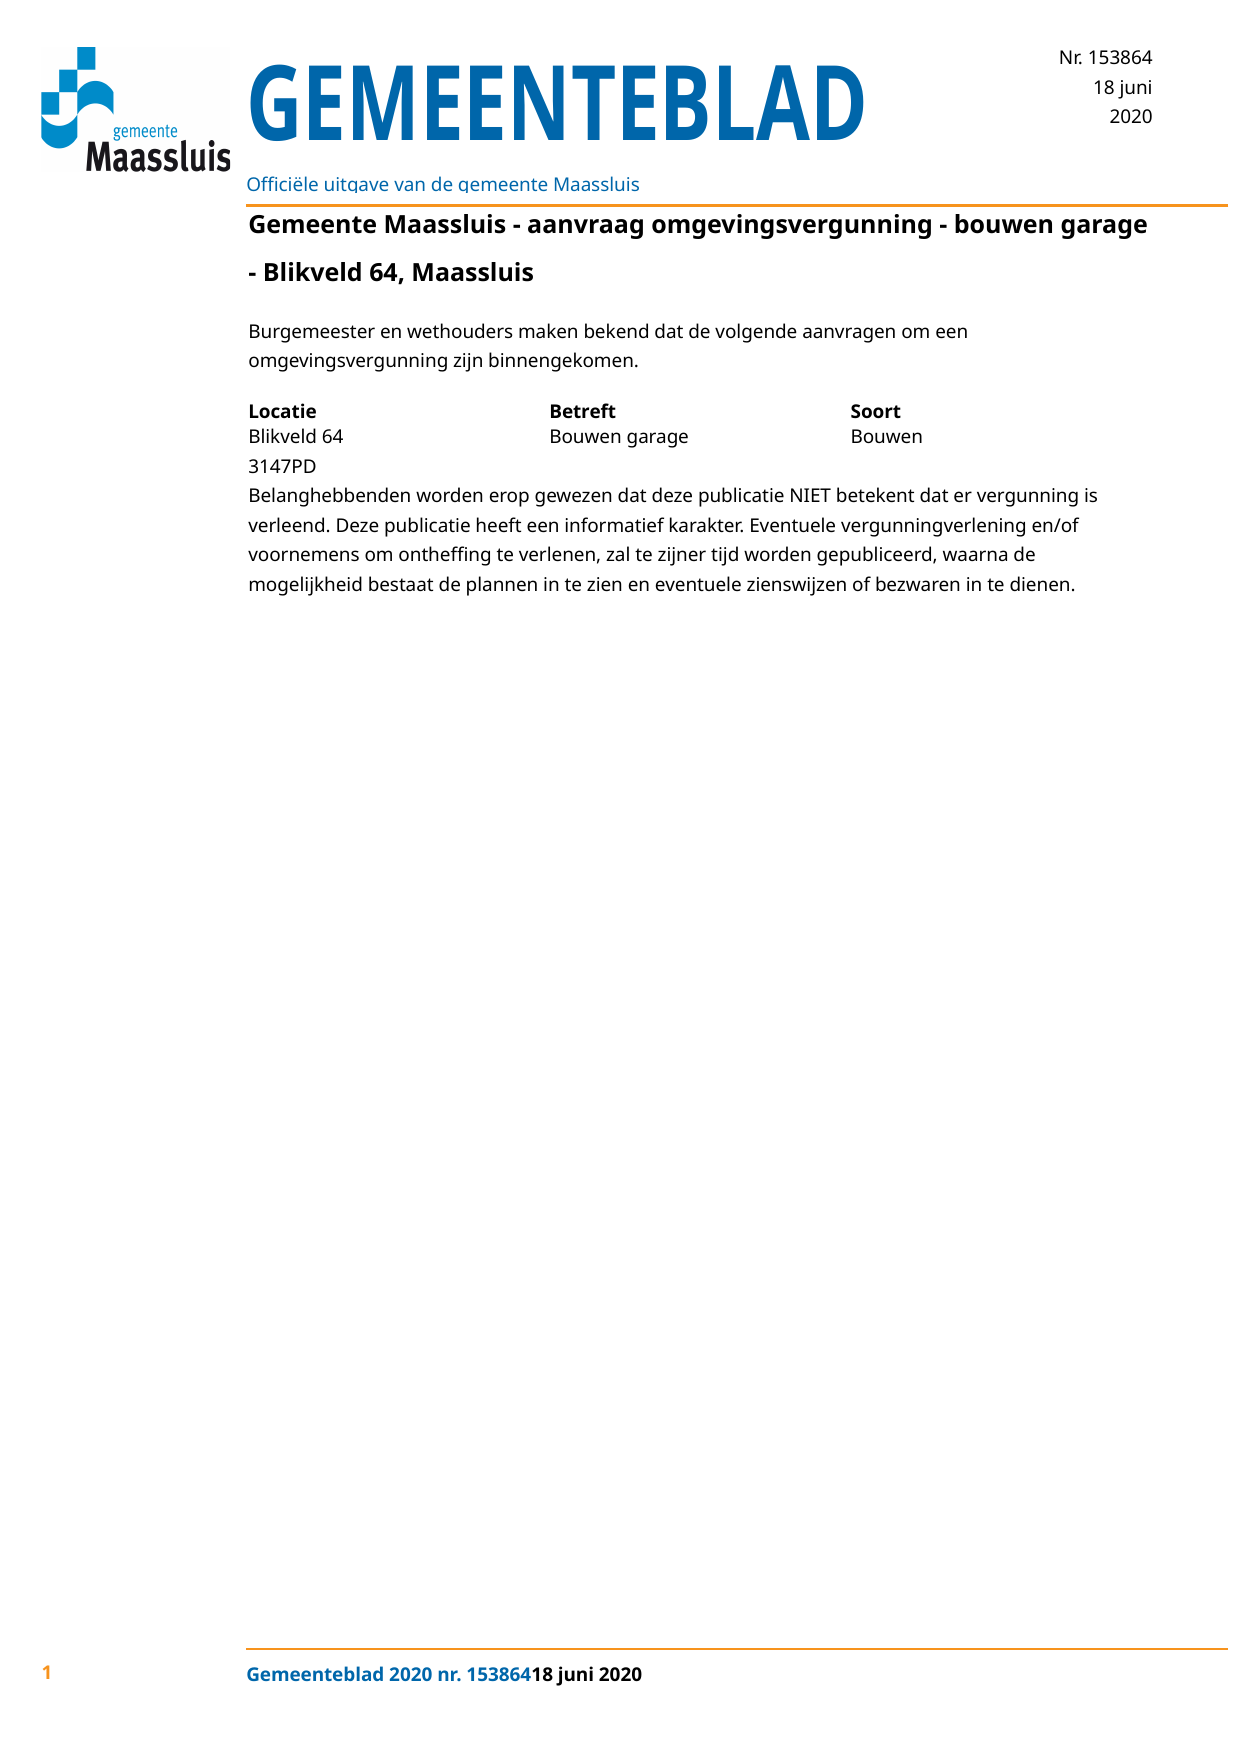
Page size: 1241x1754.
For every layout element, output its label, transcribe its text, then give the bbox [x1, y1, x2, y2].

text Burgemeester en wethouders maken bekend dat de volgende aanvragen om een omgevingsvergunning zijn binnengekomen. [248, 318, 1152, 373]
table_cell Blikveld 64 3147PD [248, 424, 549, 479]
table_cell Bouwen garage [549, 424, 850, 479]
picture [41, 47, 231, 172]
text Belanghebbenden worden erop gewezen dat deze publicatie NIET betekent dat er vergunning is verleend. Deze publicatie heeft een informatief karakter. Eventuele vergunningverlening en/of voornemens om ontheffing te verlenen, zal te zijner tijd worden gepubliceerd, waarna de mogelijkheid bestaat de plannen in te zien en eventuele zienswijzen of bezwaren in te dienen. [248, 482, 1152, 597]
table_cell Bouwen [850, 424, 1152, 479]
table_header Soort [850, 398, 1152, 424]
table_header Locatie [248, 398, 549, 424]
table_header Betreft [549, 398, 850, 424]
picture [41, 47, 77, 92]
text Gemeente Maassluis - aanvraag omgevingsvergunning - bouwen garage - Blikveld 64, Maassluis [248, 207, 1152, 288]
